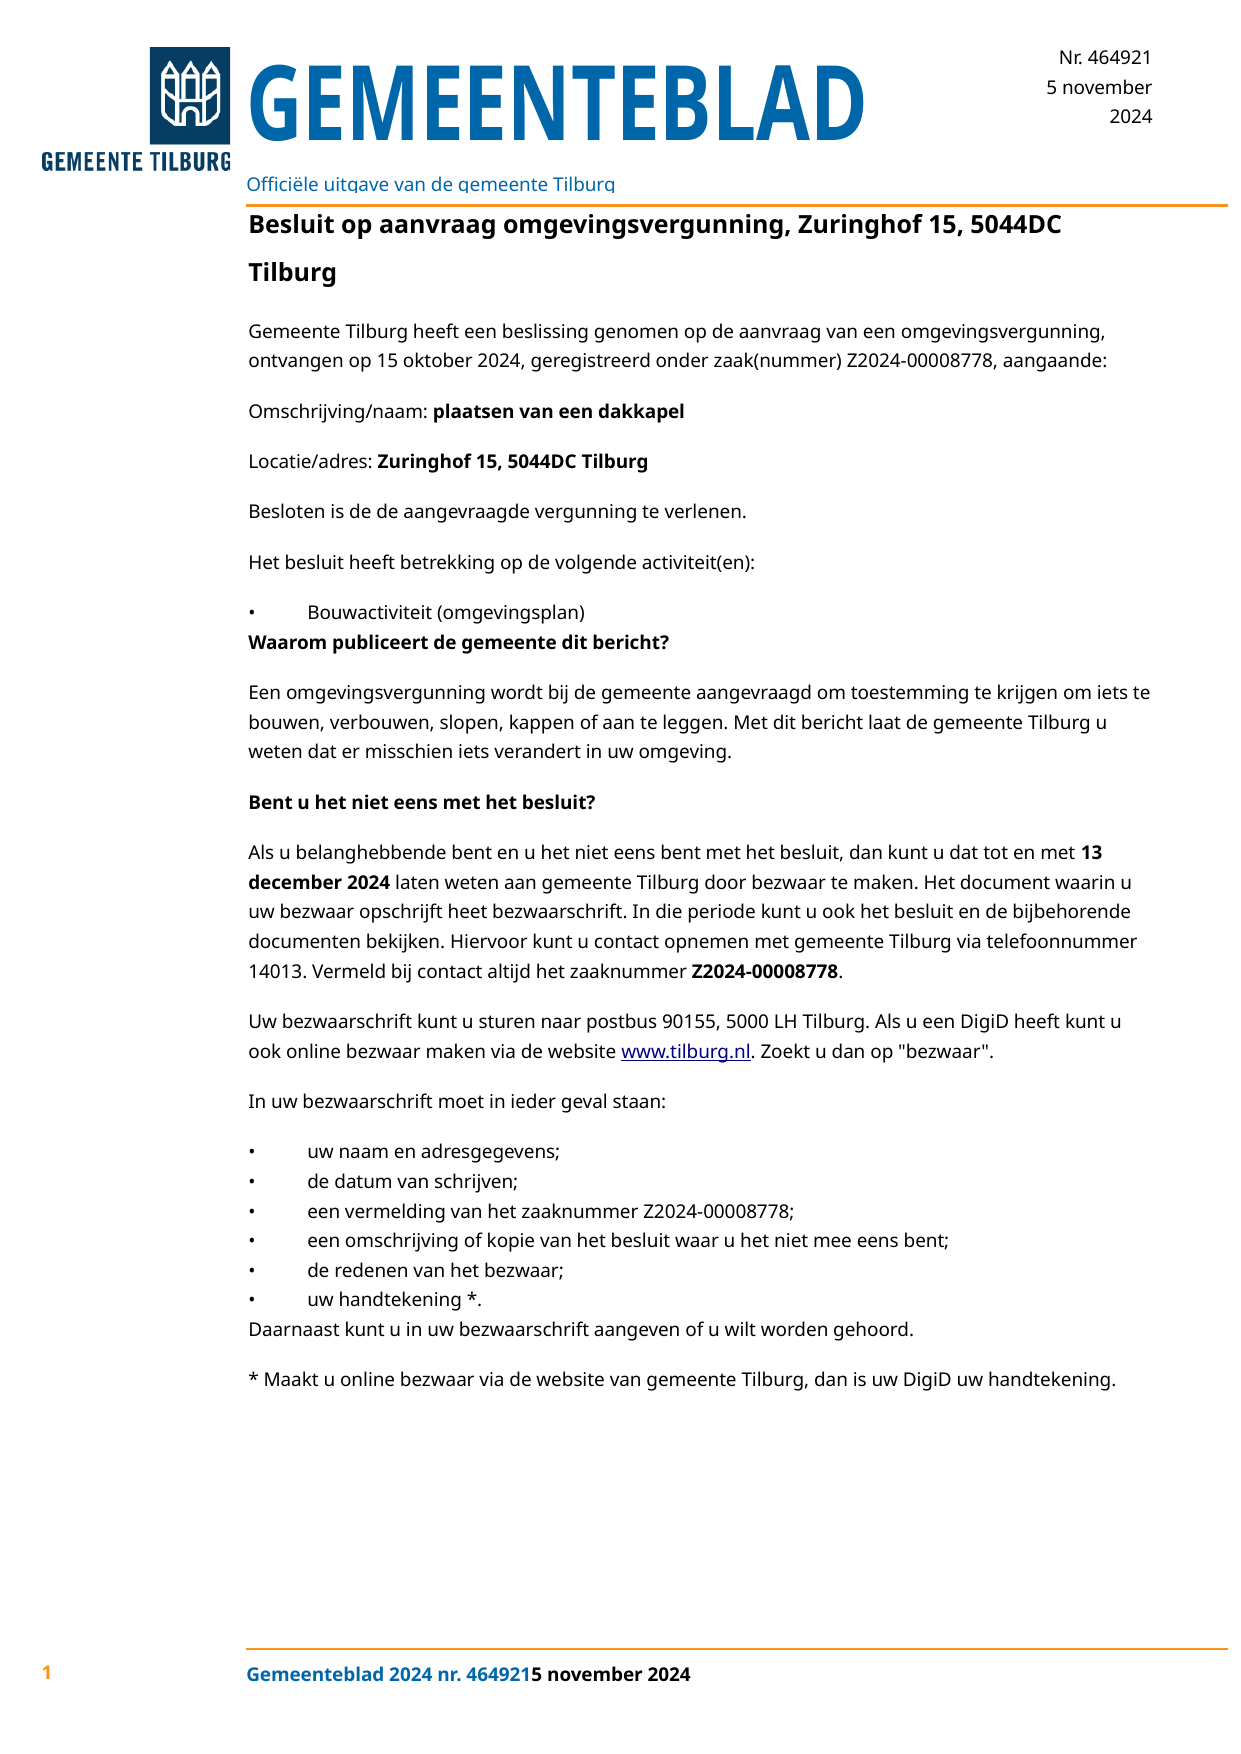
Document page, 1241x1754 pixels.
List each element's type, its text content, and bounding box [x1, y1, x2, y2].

text Gemeente Tilburg heeft een beslissing genomen op de aanvraag van een omgevingsvergunning, ontvangen op 15 oktober 2024, geregistreerd onder zaak(nummer) Z2024-00008778, aangaande: [248, 318, 1152, 373]
list de redenen van het bezwaar; [248, 1257, 1152, 1283]
text Besloten is de de aangevraagde vergunning te verlenen. [248, 499, 1152, 524]
text Besluit op aanvraag omgevingsvergunning, Zuringhof 15, 5044DC Tilburg [248, 207, 1152, 288]
list Bouwactiviteit (omgevingsplan) [248, 599, 1152, 625]
picture [41, 47, 231, 172]
list een omschrijving of kopie van het besluit waar u het niet mee eens bent; [248, 1227, 1152, 1253]
text Het besluit heeft betrekking op de volgende activiteit(en): [248, 549, 1152, 575]
list de datum van schrijven; [248, 1168, 1152, 1194]
text Een omgevingsvergunning wordt bij de gemeente aangevraagd om toestemming te krijgen om iets te bouwen, verbouwen, slopen, kappen of aan te leggen. Met dit bericht laat de gemeente Tilburg u weten dat er misschien iets verandert in uw omgeving. [248, 679, 1152, 764]
text * Maakt u online bezwaar via de website van gemeente Tilburg, dan is uw DigiD uw handtekening. [248, 1367, 1152, 1392]
text Uw bezwaarschrift kunt u sturen naar postbus 90155, 5000 LH Tilburg. Als u een DigiD heeft kunt u ook online bezwaar maken via de website www.tilburg.nl. Zoekt u dan op "bezwaar". [248, 1008, 1152, 1064]
text Daarnaast kunt u in uw bezwaarschrift aangeven of u wilt worden gehoord. [248, 1316, 1152, 1342]
list uw naam en adresgegevens; [248, 1139, 1152, 1164]
text Locatie/adres: Zuringhof 15, 5044DC Tilburg [248, 448, 1152, 474]
text In uw bezwaarschrift moet in ieder geval staan: [248, 1088, 1152, 1114]
text Omschrijving/naam: plaatsen van een dakkapel [248, 398, 1152, 424]
text Bent u het niet eens met het besluit? [248, 789, 1152, 815]
text Waarom publiceert de gemeente dit bericht? [248, 629, 1152, 655]
list een vermelding van het zaaknummer Z2024-00008778; [248, 1198, 1152, 1224]
list uw handtekening *. [248, 1287, 1152, 1312]
text Als u belanghebbende bent en u het niet eens bent met het besluit, dan kunt u dat tot en met 13 december 2024 laten weten aan gemeente Tilburg door bezwaar te maken. Het document waarin u uw bezwaar opschrijft heet bezwaarschrift. In die periode kunt u ook het besluit en de bijbehorende documenten bekijken. Hiervoor kunt u contact opnemen met gemeente Tilburg via telefoonnummer 14013. Vermeld bij contact altijd het zaaknummer Z2024-00008778. [248, 839, 1152, 984]
